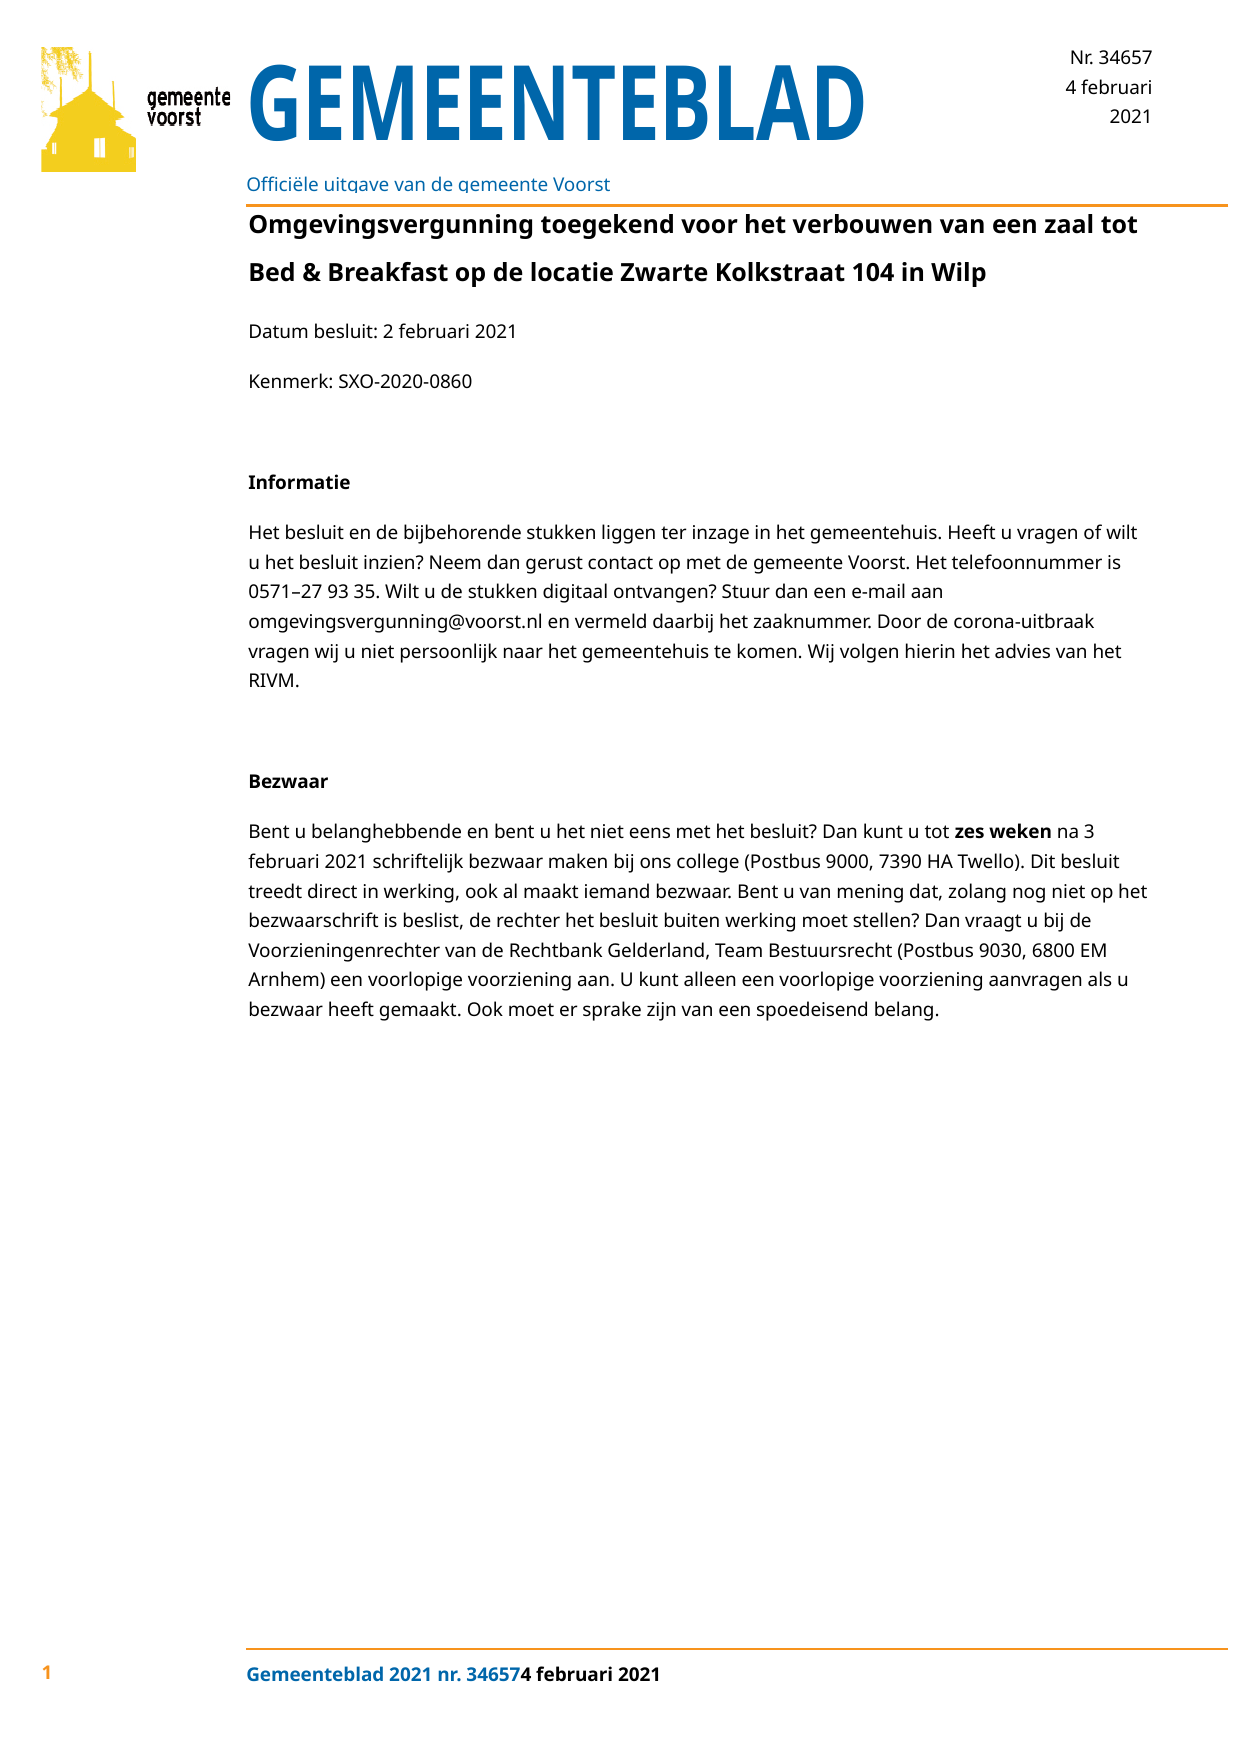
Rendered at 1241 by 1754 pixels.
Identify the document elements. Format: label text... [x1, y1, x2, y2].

text Datum besluit: 2 februari 2021 [248, 318, 1152, 344]
text Het besluit en de bijbehorende stukken liggen ter inzage in het gemeentehuis. Heeft u vragen of wilt u het besluit inzien? Neem dan gerust contact op met de gemeente Voorst. Het telefoonnummer is 0571–27 93 35. Wilt u de stukken digitaal ontvangen? Stuur dan een e-mail aan omgevingsvergunning@voorst.nl en vermeld daarbij het zaaknummer. Door de corona-uitbraak vragen wij u niet persoonlijk naar het gemeentehuis te komen. Wij volgen hierin het advies van het RIVM. [248, 519, 1152, 693]
text Omgevingsvergunning toegekend voor het verbouwen van een zaal tot Bed & Breakfast op de locatie Zwarte Kolkstraat 104 in Wilp [248, 207, 1152, 288]
text Informatie [248, 469, 1152, 495]
text Bezwaar [248, 768, 1152, 794]
text Kenmerk: SXO-2020-0860 [248, 368, 1152, 394]
picture [41, 47, 231, 172]
text Bent u belanghebbende en bent u het niet eens met het besluit? Dan kunt u tot zes weken na 3 februari 2021 schriftelijk bezwaar maken bij ons college (Postbus 9000, 7390 HA Twello). Dit besluit treedt direct in werking, ook al maakt iemand bezwaar. Bent u van mening dat, zolang nog niet op het bezwaarschrift is beslist, de rechter het besluit buiten werking moet stellen? Dan vraagt u bij de Voorzieningenrechter van de Rechtbank Gelderland, Team Bestuursrecht (Postbus 9030, 6800 EM Arnhem) een voorlopige voorziening aan. U kunt alleen een voorlopige voorziening aanvragen als u bezwaar heeft gemaakt. Ook moet er sprake zijn van een spoedeisend belang. [248, 819, 1152, 1022]
